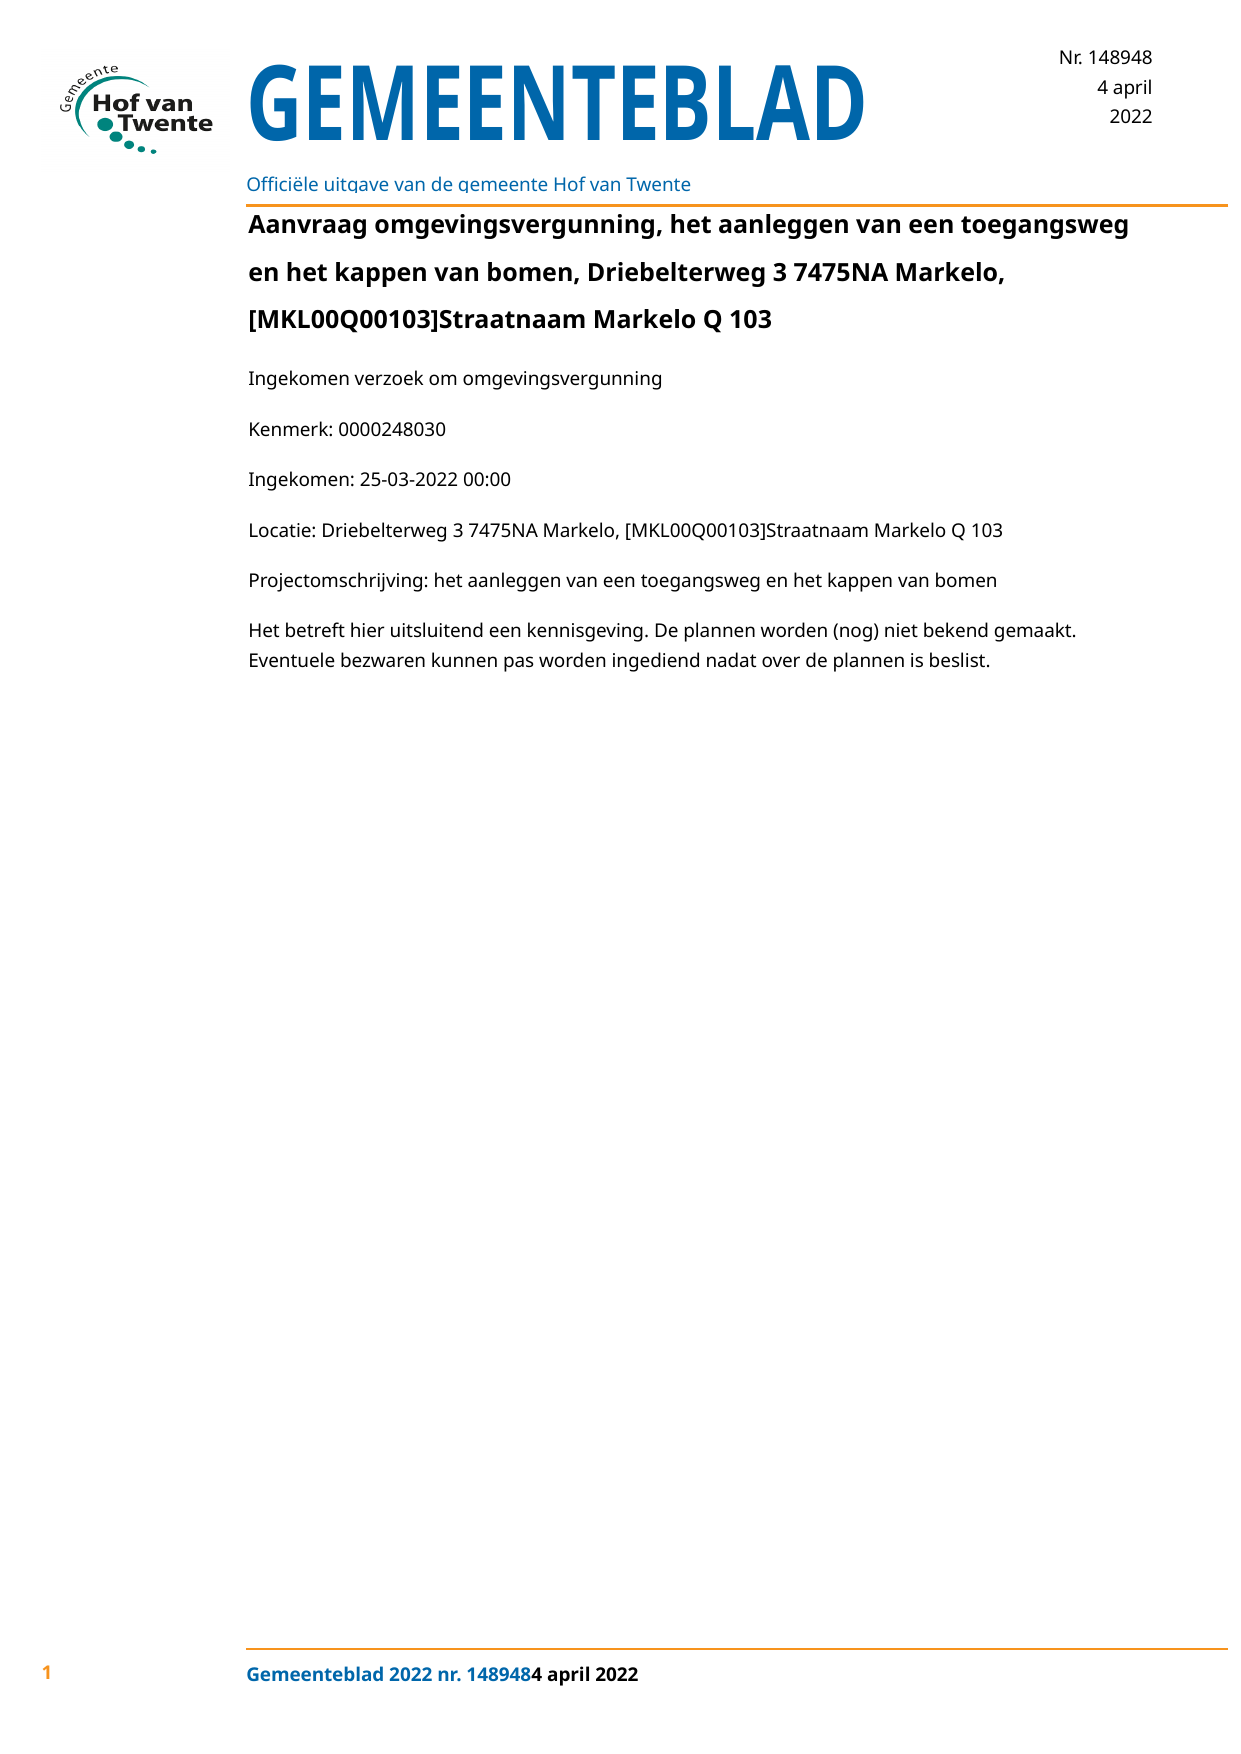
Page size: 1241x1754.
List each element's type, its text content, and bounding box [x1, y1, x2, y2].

text Ingekomen: 25-03-2022 00:00 [248, 466, 1152, 492]
text Ingekomen verzoek om omgevingsvergunning [248, 366, 1152, 391]
text Locatie: Driebelterweg 3 7475NA Markelo, [MKL00Q00103]Straatnaam Markelo Q 103 [248, 517, 1152, 542]
text Aanvraag omgevingsvergunning, het aanleggen van een toegangsweg en het kappen van bomen, Driebelterweg 3 7475NA Markelo, [MKL00Q00103]Straatnaam Markelo Q 103 [248, 207, 1152, 336]
text Projectomschrijving: het aanleggen van een toegangsweg en het kappen van bomen [248, 567, 1152, 593]
text Het betreft hier uitsluitend een kennisgeving. De plannen worden (nog) niet bekend gemaakt. Eventuele bezwaren kunnen pas worden ingediend nadat over de plannen is beslist. [248, 618, 1152, 673]
picture [41, 47, 231, 172]
text Kenmerk: 0000248030 [248, 416, 1152, 442]
